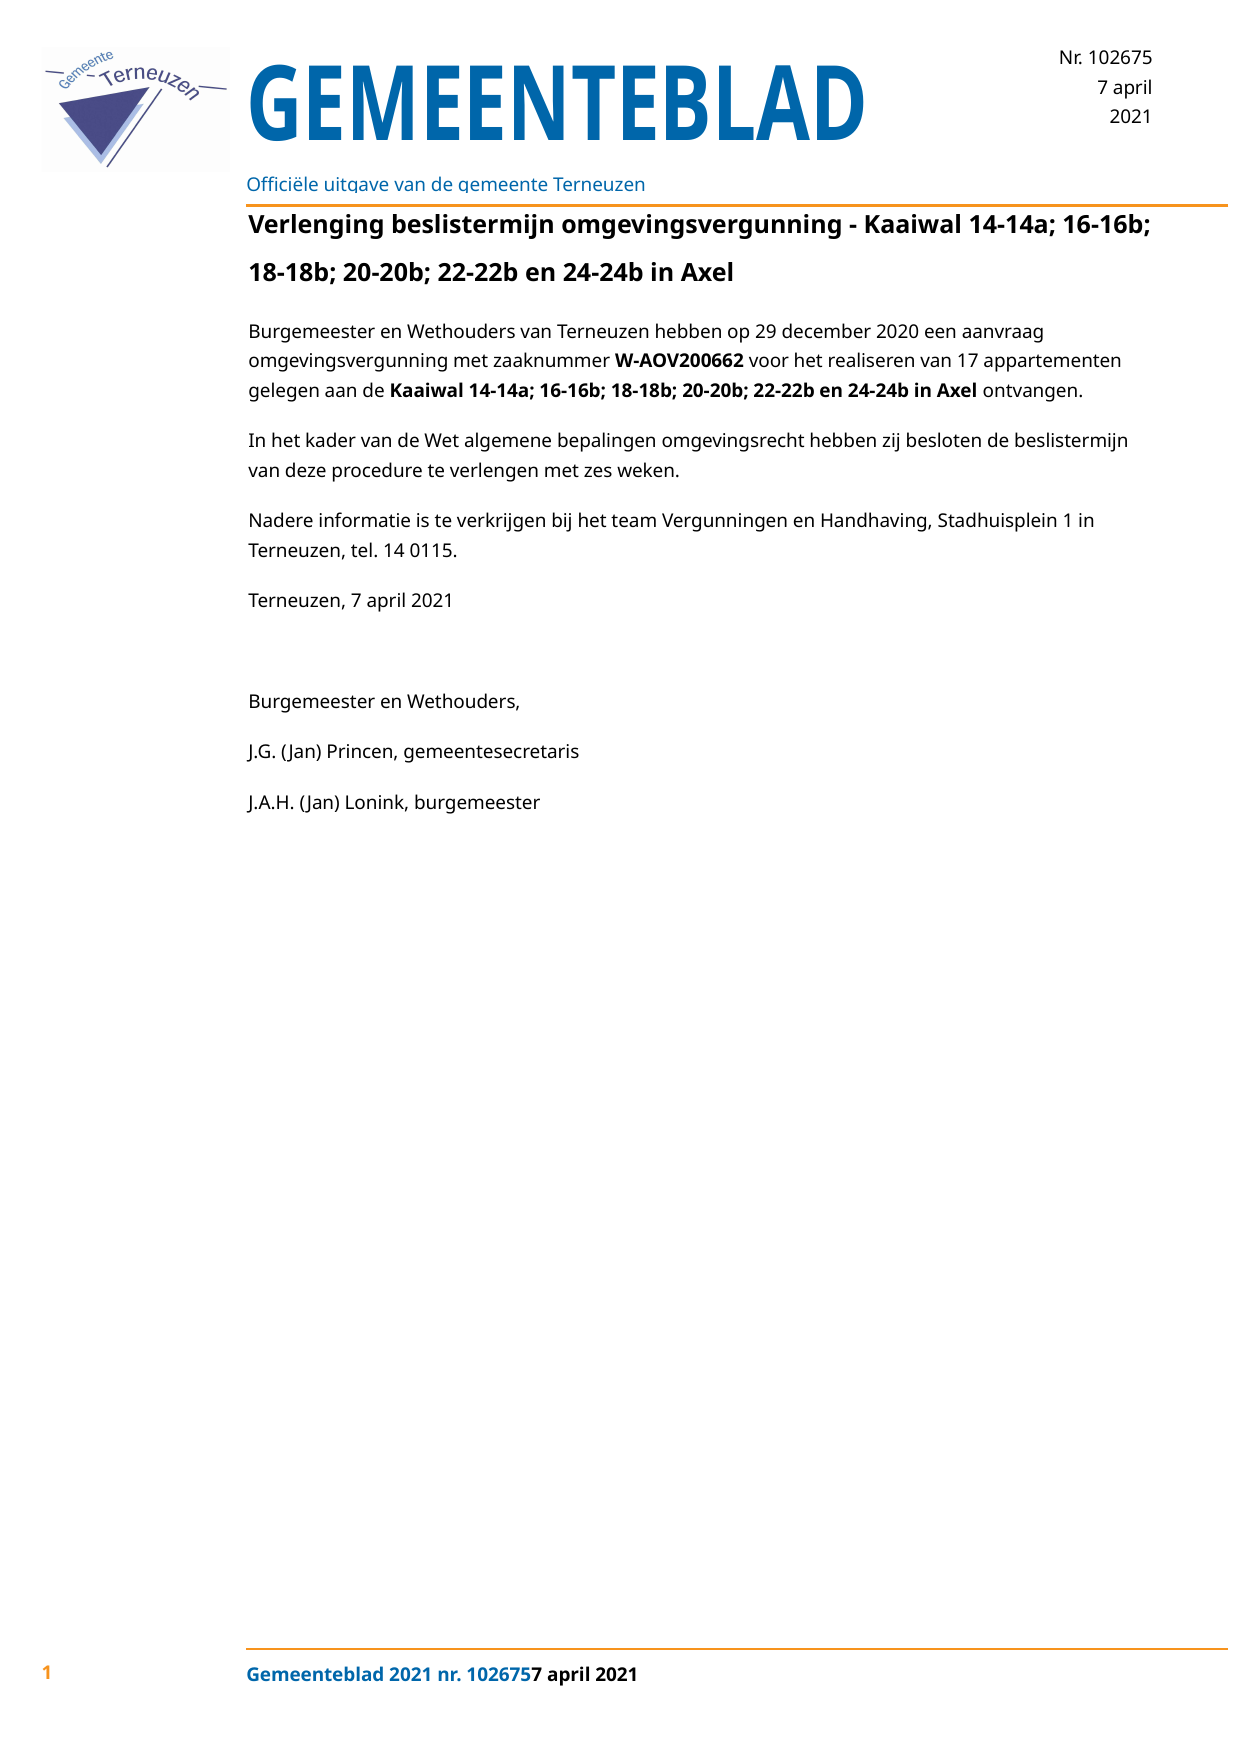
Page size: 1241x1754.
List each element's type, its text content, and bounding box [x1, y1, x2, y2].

text Terneuzen, 7 april 2021 [248, 587, 1152, 613]
text In het kader van de Wet algemene bepalingen omgevingsrecht hebben zij besloten de beslistermijn van deze procedure te verlengen met zes weken. [248, 427, 1152, 483]
text J.G. (Jan) Princen, gemeentesecretaris [248, 739, 1152, 764]
text Nadere informatie is te verkrijgen bij het team Vergunningen en Handhaving, Stadhuisplein 1 in Terneuzen, tel. 14 0115. [248, 507, 1152, 563]
text J.A.H. (Jan) Lonink, burgemeester [248, 789, 1152, 815]
text Burgemeester en Wethouders van Terneuzen hebben op 29 december 2020 een aanvraag omgevingsvergunning met zaaknummer W-AOV200662 voor het realiseren van 17 appartementen gelegen aan de Kaaiwal 14-14a; 16-16b; 18-18b; 20-20b; 22-22b en 24-24b in Axel ontvangen. [248, 318, 1152, 403]
text Verlenging beslistermijn omgevingsvergunning - Kaaiwal 14-14a; 16-16b; 18-18b; 20-20b; 22-22b en 24-24b in Axel [248, 207, 1152, 288]
picture [41, 47, 231, 172]
text Burgemeester en Wethouders, [248, 688, 1152, 714]
